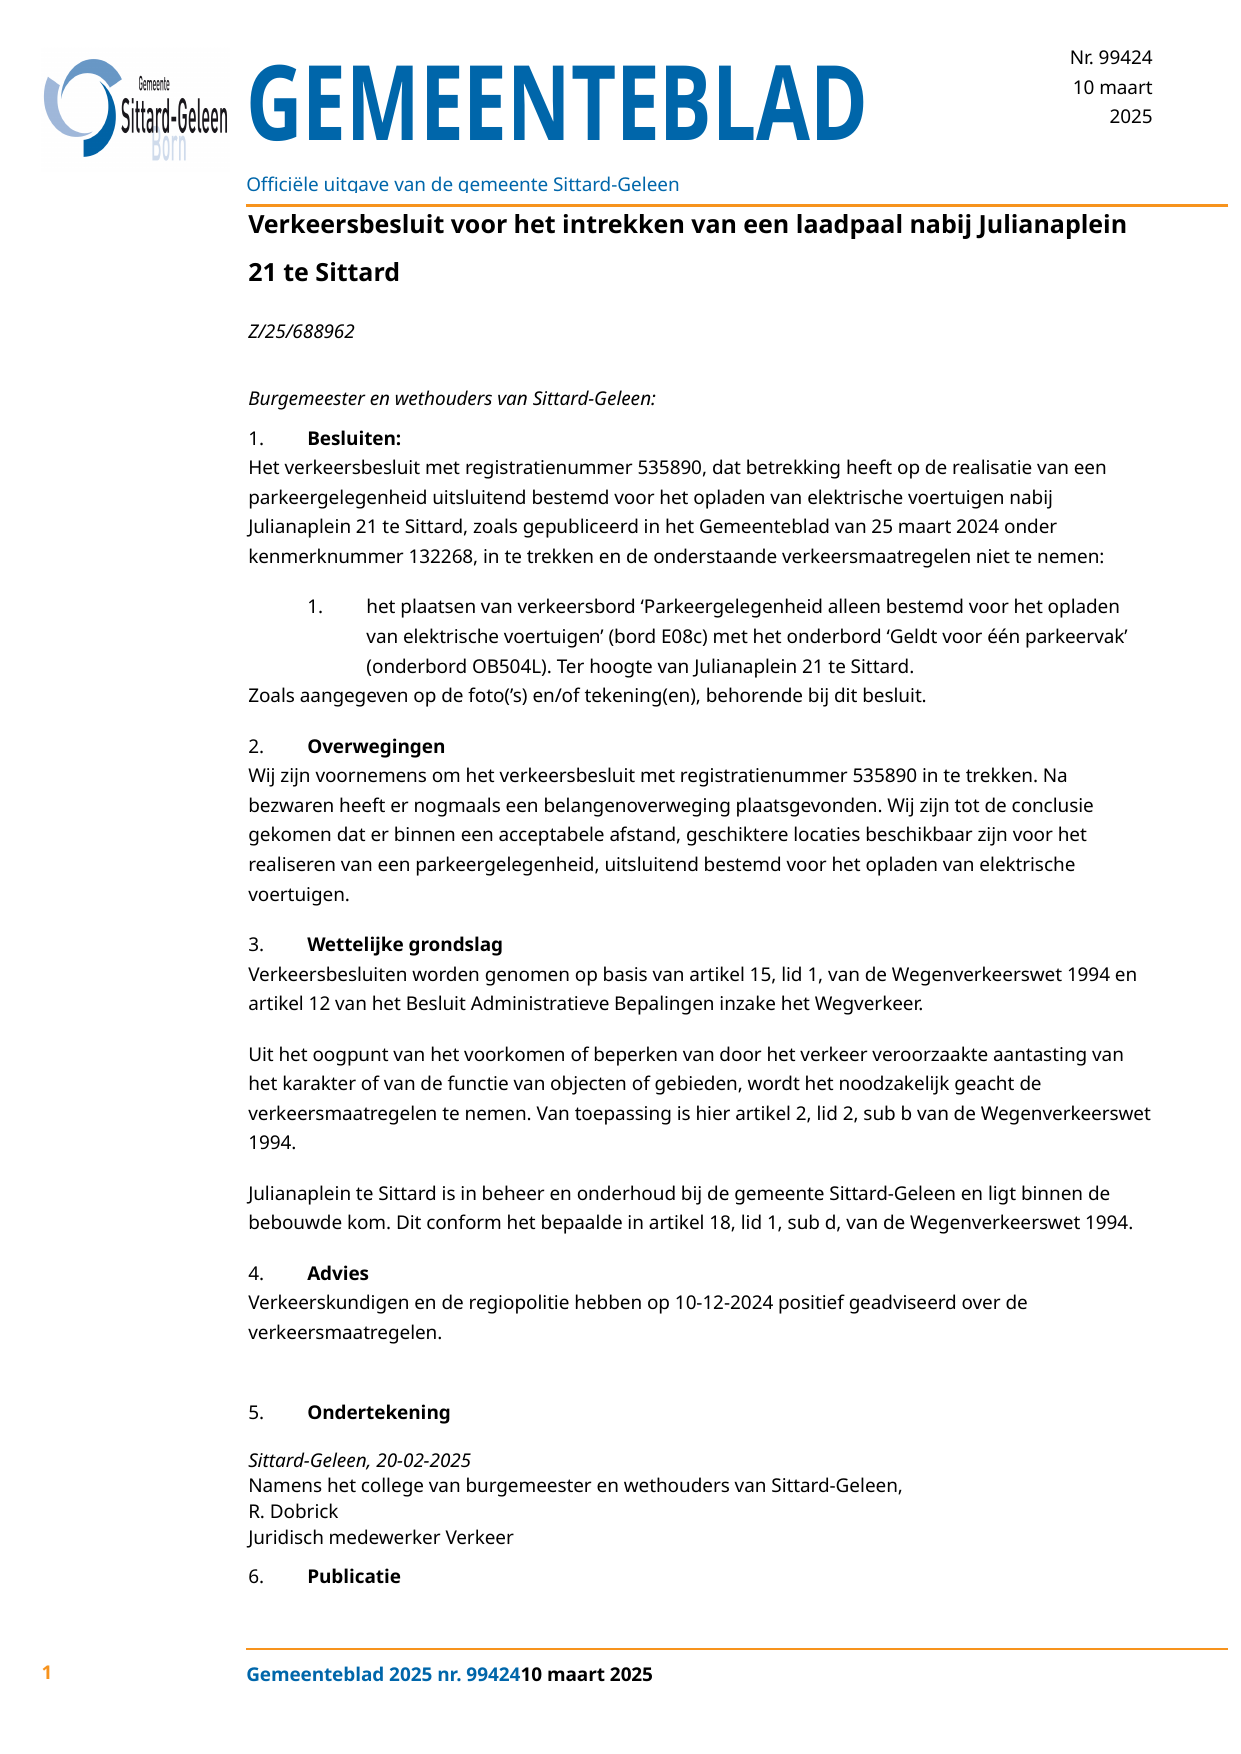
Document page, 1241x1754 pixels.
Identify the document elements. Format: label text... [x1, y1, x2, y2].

text Namens het college van burgemeester en wethouders van Sittard-Geleen, [248, 1473, 1152, 1498]
list Advies [248, 1260, 1152, 1286]
text Verkeersbesluiten worden genomen op basis van artikel 15, lid 1, van de Wegenverkeerswet 1994 en artikel 12 van het Besluit Administratieve Bepalingen inzake het Wegverkeer. [248, 961, 1152, 1016]
text Uit het oogpunt van het voorkomen of beperken van door het verkeer veroorzaakte aantasting van het karakter of van de functie van objecten of gebieden, wordt het noodzakelijk geacht de verkeersmaatregelen te nemen. Van toepassing is hier artikel 2, lid 2, sub b van de Wegenverkeerswet 1994. [248, 1041, 1152, 1155]
text R. Dobrick [248, 1498, 1152, 1524]
text Juridisch medewerker Verkeer [248, 1524, 1152, 1550]
text Sittard-Geleen, 20-02-2025 [248, 1447, 1152, 1473]
list het plaatsen van verkeersbord ‘Parkeergelegenheid alleen bestemd voor het opladen van elektrische voertuigen’ (bord E08c) met het onderbord ‘Geldt voor één parkeervak’ (onderbord OB504L). Ter hoogte van Julianaplein 21 te Sittard. [307, 594, 1152, 678]
text Verkeerskundigen en de regiopolitie hebben op 10-12-2024 positief geadviseerd over de verkeersmaatregelen. [248, 1289, 1152, 1345]
list Wettelijke grondslag [248, 931, 1152, 957]
picture [41, 47, 231, 172]
list Overwegingen [248, 733, 1152, 758]
list Besluiten: [248, 425, 1152, 451]
list Publicatie [248, 1563, 1152, 1589]
text Zoals aangegeven op de foto(’s) en/of tekening(en), behorende bij dit besluit. [248, 682, 1152, 708]
text Het verkeersbesluit met registratienummer 535890, dat betrekking heeft op de realisatie van een parkeergelegenheid uitsluitend bestemd voor het opladen van elektrische voertuigen nabij Julianaplein 21 te Sittard, zoals gepubliceerd in het Gemeenteblad van 25 maart 2024 onder kenmerknummer 132268, in te trekken en de onderstaande verkeersmaatregelen niet te nemen: [248, 454, 1152, 569]
text Verkeersbesluit voor het intrekken van een laadpaal nabij Julianaplein 21 te Sittard [248, 207, 1152, 288]
text Wij zijn voornemens om het verkeersbesluit met registratienummer 535890 in te trekken. Na bezwaren heeft er nogmaals een belangenoverweging plaatsgevonden. Wij zijn tot de conclusie gekomen dat er binnen een acceptabele afstand, geschiktere locaties beschikbaar zijn voor het realiseren van een parkeergelegenheid, uitsluitend bestemd voor het opladen van elektrische voertuigen. [248, 762, 1152, 906]
list Ondertekening [248, 1399, 1152, 1425]
text Burgemeester en wethouders van Sittard-Geleen: [248, 386, 1152, 411]
text Julianaplein te Sittard is in beheer en onderhoud bij de gemeente Sittard-Geleen en ligt binnen de bebouwde kom. Dit conform het bepaalde in artikel 18, lid 1, sub d, van de Wegenverkeerswet 1994. [248, 1180, 1152, 1235]
text Z/25/688962 [248, 318, 1152, 344]
